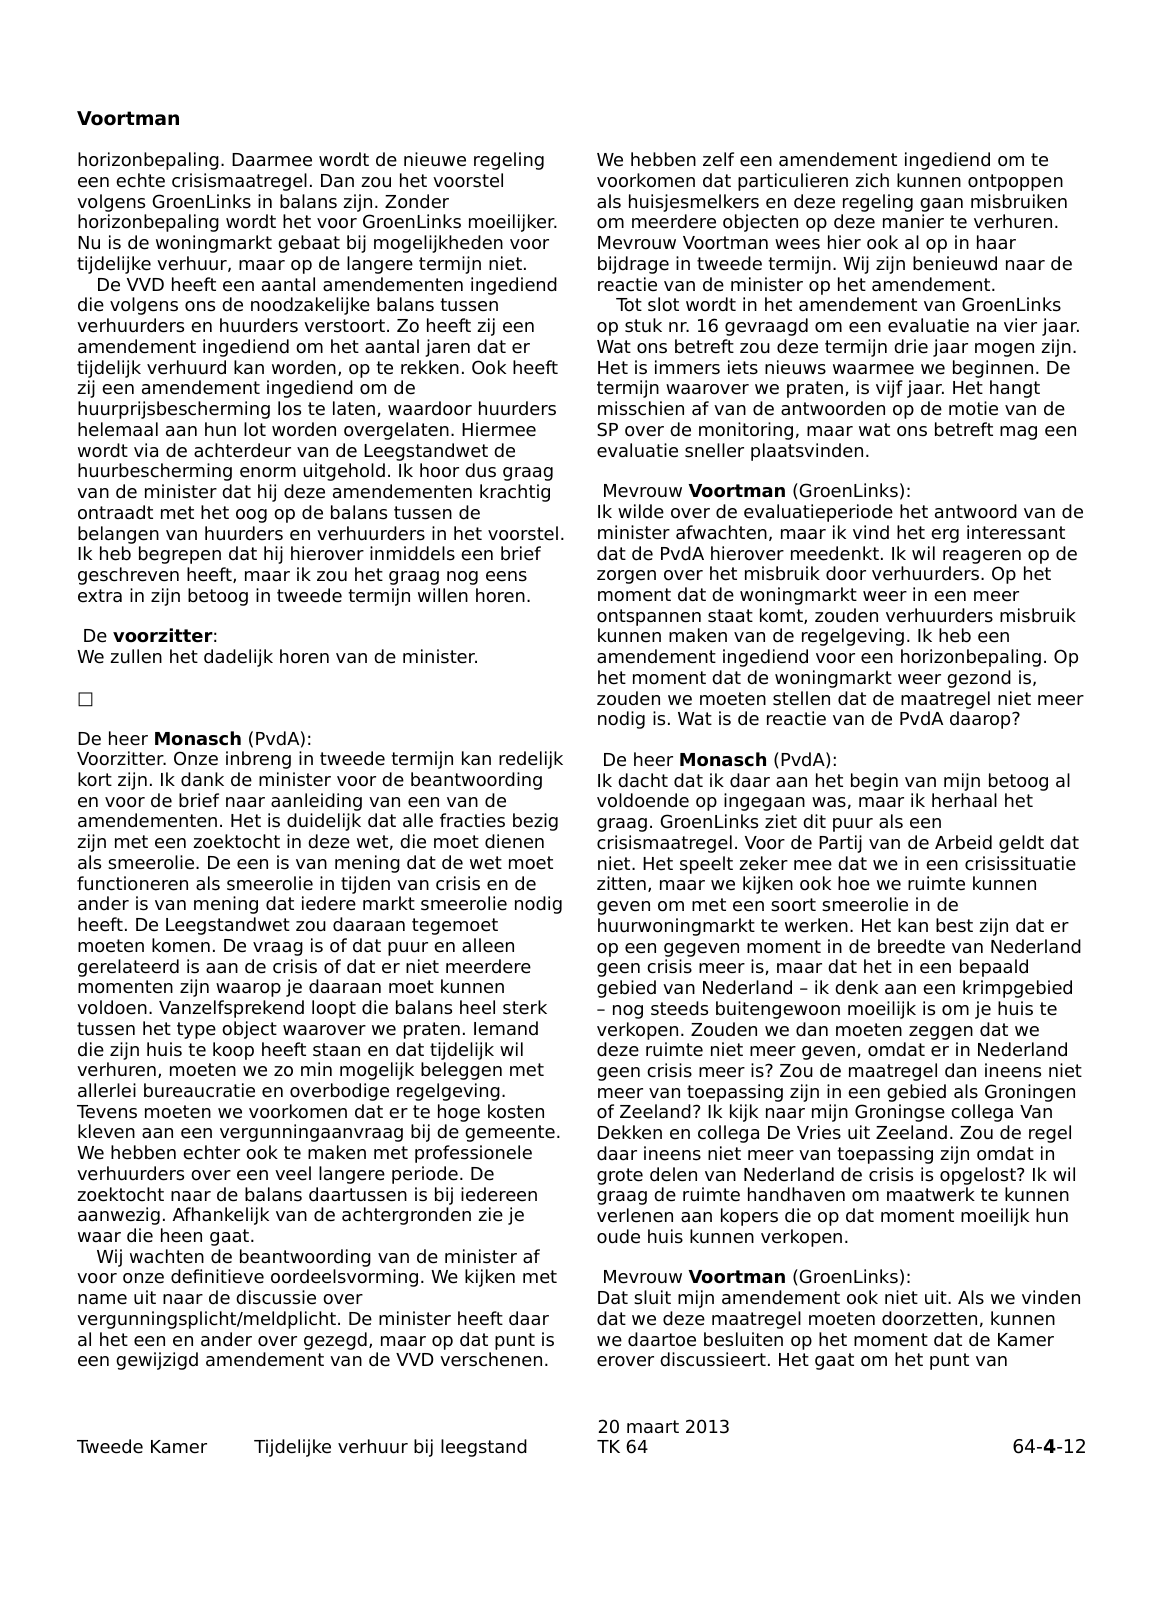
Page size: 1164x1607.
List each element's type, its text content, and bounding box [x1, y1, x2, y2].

text De heer Monasch (PvdA): [596, 750, 1087, 771]
text De voorzitter: [77, 626, 567, 647]
text We hebben zelf een amendement ingediend om te voorkomen dat particulieren zich kunnen ontpoppen als huisjesmelkers en deze regeling gaan misbruiken om meerdere objecten op deze manier te verhuren. Mevrouw Voortman wees hier ook al op in haar bijdrage in tweede termijn. Wij zijn benieuwd naar de reactie van de minister op het amendement. [596, 150, 1087, 295]
text □ [77, 688, 567, 708]
text Voorzitter. Onze inbreng in tweede termijn kan redelijk kort zijn. Ik dank de minister voor de beantwoording en voor de brief naar aanleiding van een van de amendementen. Het is duidelijk dat alle fracties bezig zijn met een zoektocht in deze wet, die moet dienen als smeerolie. De een is van mening dat de wet moet functioneren als smeerolie in tijden van crisis en de ander is van mening dat iedere markt smeerolie nodig heeft. De Leegstandwet zou daaraan tegemoet moeten komen. De vraag is of dat puur en alleen gerelateerd is aan de crisis of dat er niet meerdere momenten zijn waarop je daaraan moet kunnen voldoen. Vanzelfsprekend loopt die balans heel sterk tussen het type object waarover we praten. Iemand die zijn huis te koop heeft staan en dat tijdelijk wil verhuren, moeten we zo min mogelijk beleggen met allerlei bureaucratie en overbodige regelgeving. Tevens moeten we voorkomen dat er te hoge kosten kleven aan een vergunningaanvraag bij de gemeente. We hebben echter ook te maken met professionele verhuurders over een veel langere periode. De zoektocht naar de balans daartussen is bij iedereen aanwezig. Afhankelijk van de achtergronden zie je waar die heen gaat. [77, 749, 567, 1247]
text Ik wilde over de evaluatieperiode het antwoord van de minister afwachten, maar ik vind het erg interessant dat de PvdA hierover meedenkt. Ik wil reageren op de zorgen over het misbruik door verhuurders. Op het moment dat de woningmarkt weer in een meer ontspannen staat komt, zouden verhuurders misbruik kunnen maken van de regelgeving. Ik heb een amendement ingediend voor een horizonbepaling. Op het moment dat de woningmarkt weer gezond is, zouden we moeten stellen dat de maatregel niet meer nodig is. Wat is de reactie van de PvdA daarop? [596, 502, 1087, 730]
text De heer Monasch (PvdA): [77, 728, 567, 749]
text Dat sluit mijn amendement ook niet uit. Als we vinden dat we deze maatregel moeten doorzetten, kunnen we daartoe besluiten op het moment dat de Kamer erover discussieert. Het gaat om het punt van [596, 1288, 1087, 1371]
text Wij wachten de beantwoording van de minister af voor onze definitieve oordeelsvorming. We kijken met name uit naar de discussie over vergunningsplicht/meldplicht. De minister heeft daar al het een en ander over gezegd, maar op dat punt is een gewijzigd amendement van de VVD verschenen. [77, 1247, 567, 1371]
text Mevrouw Voortman (GroenLinks): [596, 1267, 1087, 1288]
text Mevrouw Voortman (GroenLinks): [596, 481, 1087, 502]
text We zullen het dadelijk horen van de minister. [77, 647, 567, 668]
text horizonbepaling. Daarmee wordt de nieuwe regeling een echte crisismaatregel. Dan zou het voorstel volgens GroenLinks in balans zijn. Zonder horizonbepaling wordt het voor GroenLinks moeilijker. Nu is de woningmarkt gebaat bij mogelijkheden voor tijdelijke verhuur, maar op de langere termijn niet. [77, 150, 567, 274]
text Ik dacht dat ik daar aan het begin van mijn betoog al voldoende op ingegaan was, maar ik herhaal het graag. GroenLinks ziet dit puur als een crisismaatregel. Voor de Partij van de Arbeid geldt dat niet. Het speelt zeker mee dat we in een crisissituatie zitten, maar we kijken ook hoe we ruimte kunnen geven om met een soort smeerolie in de huurwoningmarkt te werken. Het kan best zijn dat er op een gegeven moment in de breedte van Nederland geen crisis meer is, maar dat het in een bepaald gebied van Nederland – ik denk aan een krimpgebied – nog steeds buitengewoon moeilijk is om je huis te verkopen. Zouden we dan moeten zeggen dat we deze ruimte niet meer geven, omdat er in Nederland geen crisis meer is? Zou de maatregel dan ineens niet meer van toepassing zijn in een gebied als Groningen of Zeeland? Ik kijk naar mijn Groningse collega Van Dekken en collega De Vries uit Zeeland. Zou de regel daar ineens niet meer van toepassing zijn omdat in grote delen van Nederland de crisis is opgelost? Ik wil graag de ruimte handhaven om maatwerk te kunnen verlenen aan kopers die op dat moment moeilijk hun oude huis kunnen verkopen. [596, 771, 1087, 1247]
text Tot slot wordt in het amendement van GroenLinks op stuk nr. 16 gevraagd om een evaluatie na vier jaar. Wat ons betreft zou deze termijn drie jaar mogen zijn. Het is immers iets nieuws waarmee we beginnen. De termijn waarover we praten, is vijf jaar. Het hangt misschien af van de antwoorden op de motie van de SP over de monitoring, maar wat ons betreft mag een evaluatie sneller plaatsvinden. [596, 295, 1087, 461]
text De VVD heeft een aantal amendementen ingediend die volgens ons de noodzakelijke balans tussen verhuurders en huurders verstoort. Zo heeft zij een amendement ingediend om het aantal jaren dat er tijdelijk verhuurd kan worden, op te rekken. Ook heeft zij een amendement ingediend om de huurprijsbescherming los te laten, waardoor huurders helemaal aan hun lot worden overgelaten. Hiermee wordt via de achterdeur van de Leegstandwet de huurbescherming enorm uitgehold. Ik hoor dus graag van de minister dat hij deze amendementen krachtig ontraadt met het oog op de balans tussen de belangen van huurders en verhuurders in het voorstel. Ik heb begrepen dat hij hierover inmiddels een brief geschreven heeft, maar ik zou het graag nog eens extra in zijn betoog in tweede termijn willen horen. [77, 274, 567, 606]
